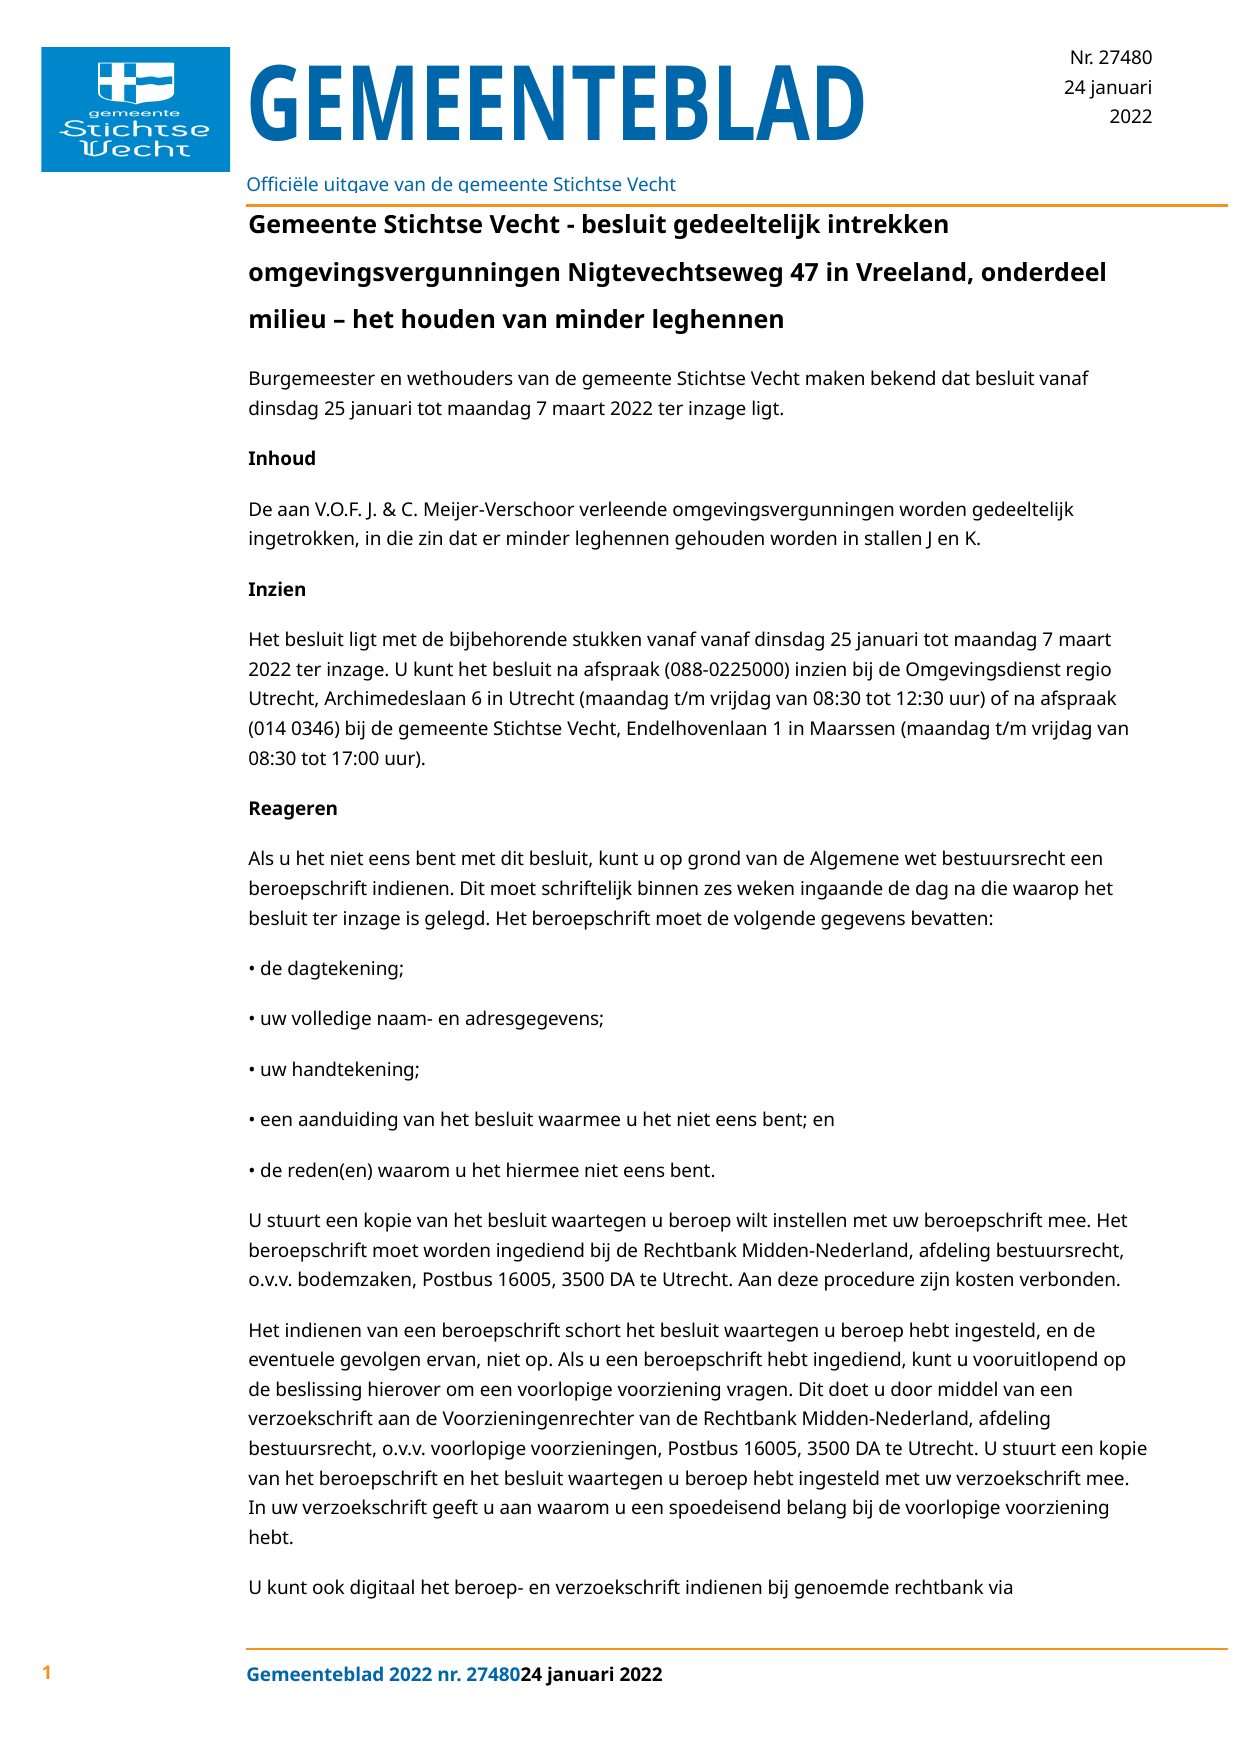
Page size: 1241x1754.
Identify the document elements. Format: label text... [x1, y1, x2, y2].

text U stuurt een kopie van het besluit waartegen u beroep wilt instellen met uw beroepschrift mee. Het beroepschrift moet worden ingediend bij de Rechtbank Midden-Nederland, afdeling bestuursrecht, o.v.v. bodemzaken, Postbus 16005, 3500 DA te Utrecht. Aan deze procedure zijn kosten verbonden. [248, 1207, 1152, 1292]
picture [99, 63, 135, 101]
text U kunt ook digitaal het beroep- en verzoekschrift indienen bij genoemde rechtbank via [248, 1574, 1152, 1600]
picture [137, 63, 174, 103]
text Het indienen van een beroepschrift schort het besluit waartegen u beroep hebt ingesteld, en de eventuele gevolgen ervan, niet op. Als u een beroepschrift hebt ingediend, kunt u vooruitlopend op de beslissing hierover om een voorlopige voorziening vragen. Dit doet u door middel van een verzoekschrift aan de Voorzieningenrechter van de Rechtbank Midden-Nederland, afdeling bestuursrecht, o.v.v. voorlopige voorzieningen, Postbus 16005, 3500 DA te Utrecht. U stuurt een kopie van het beroepschrift en het besluit waartegen u beroep hebt ingesteld met uw verzoekschrift mee. In uw verzoekschrift geeft u aan waarom u een spoedeisend belang bij de voorlopige voorziening hebt. [248, 1317, 1152, 1549]
text Burgemeester en wethouders van de gemeente Stichtse Vecht maken bekend dat besluit vanaf dinsdag 25 januari tot maandag 7 maart 2022 ter inzage ligt. [248, 366, 1152, 421]
text Inhoud [248, 446, 1152, 471]
text Inzien [248, 576, 1152, 602]
text • de reden(en) waarom u het hiermee niet eens bent. [248, 1157, 1152, 1182]
text • uw handtekening; [248, 1056, 1152, 1082]
text Gemeente Stichtse Vecht - besluit gedeeltelijk intrekken omgevingsvergunningen Nigtevechtseweg 47 in Vreeland, onderdeel milieu – het houden van minder leghennen [248, 207, 1152, 336]
text • een aanduiding van het besluit waarmee u het niet eens bent; en [248, 1106, 1152, 1132]
text Als u het niet eens bent met dit besluit, kunt u op grond van de Algemene wet bestuursrecht een beroepschrift indienen. Dit moet schriftelijk binnen zes weken ingaande de dag na die waarop het besluit ter inzage is gelegd. Het beroepschrift moet de volgende gegevens bevatten: [248, 846, 1152, 930]
text • uw volledige naam- en adresgegevens; [248, 1006, 1152, 1031]
text • de dagtekening; [248, 955, 1152, 981]
text Het besluit ligt met de bijbehorende stukken vanaf vanaf dinsdag 25 januari tot maandag 7 maart 2022 ter inzage. U kunt het besluit na afspraak (088-0225000) inzien bij de Omgevingsdienst regio Utrecht, Archimedeslaan 6 in Utrecht (maandag t/m vrijdag van 08:30 tot 12:30 uur) of na afspraak (014 0346) bij de gemeente Stichtse Vecht, Endelhovenlaan 1 in Maarssen (maandag t/m vrijdag van 08:30 tot 17:00 uur). [248, 626, 1152, 770]
text De aan V.O.F. J. & C. Meijer-Verschoor verleende omgevingsvergunningen worden gedeeltelijk ingetrokken, in die zin dat er minder leghennen gehouden worden in stallen J en K. [248, 496, 1152, 551]
text Reageren [248, 795, 1152, 821]
